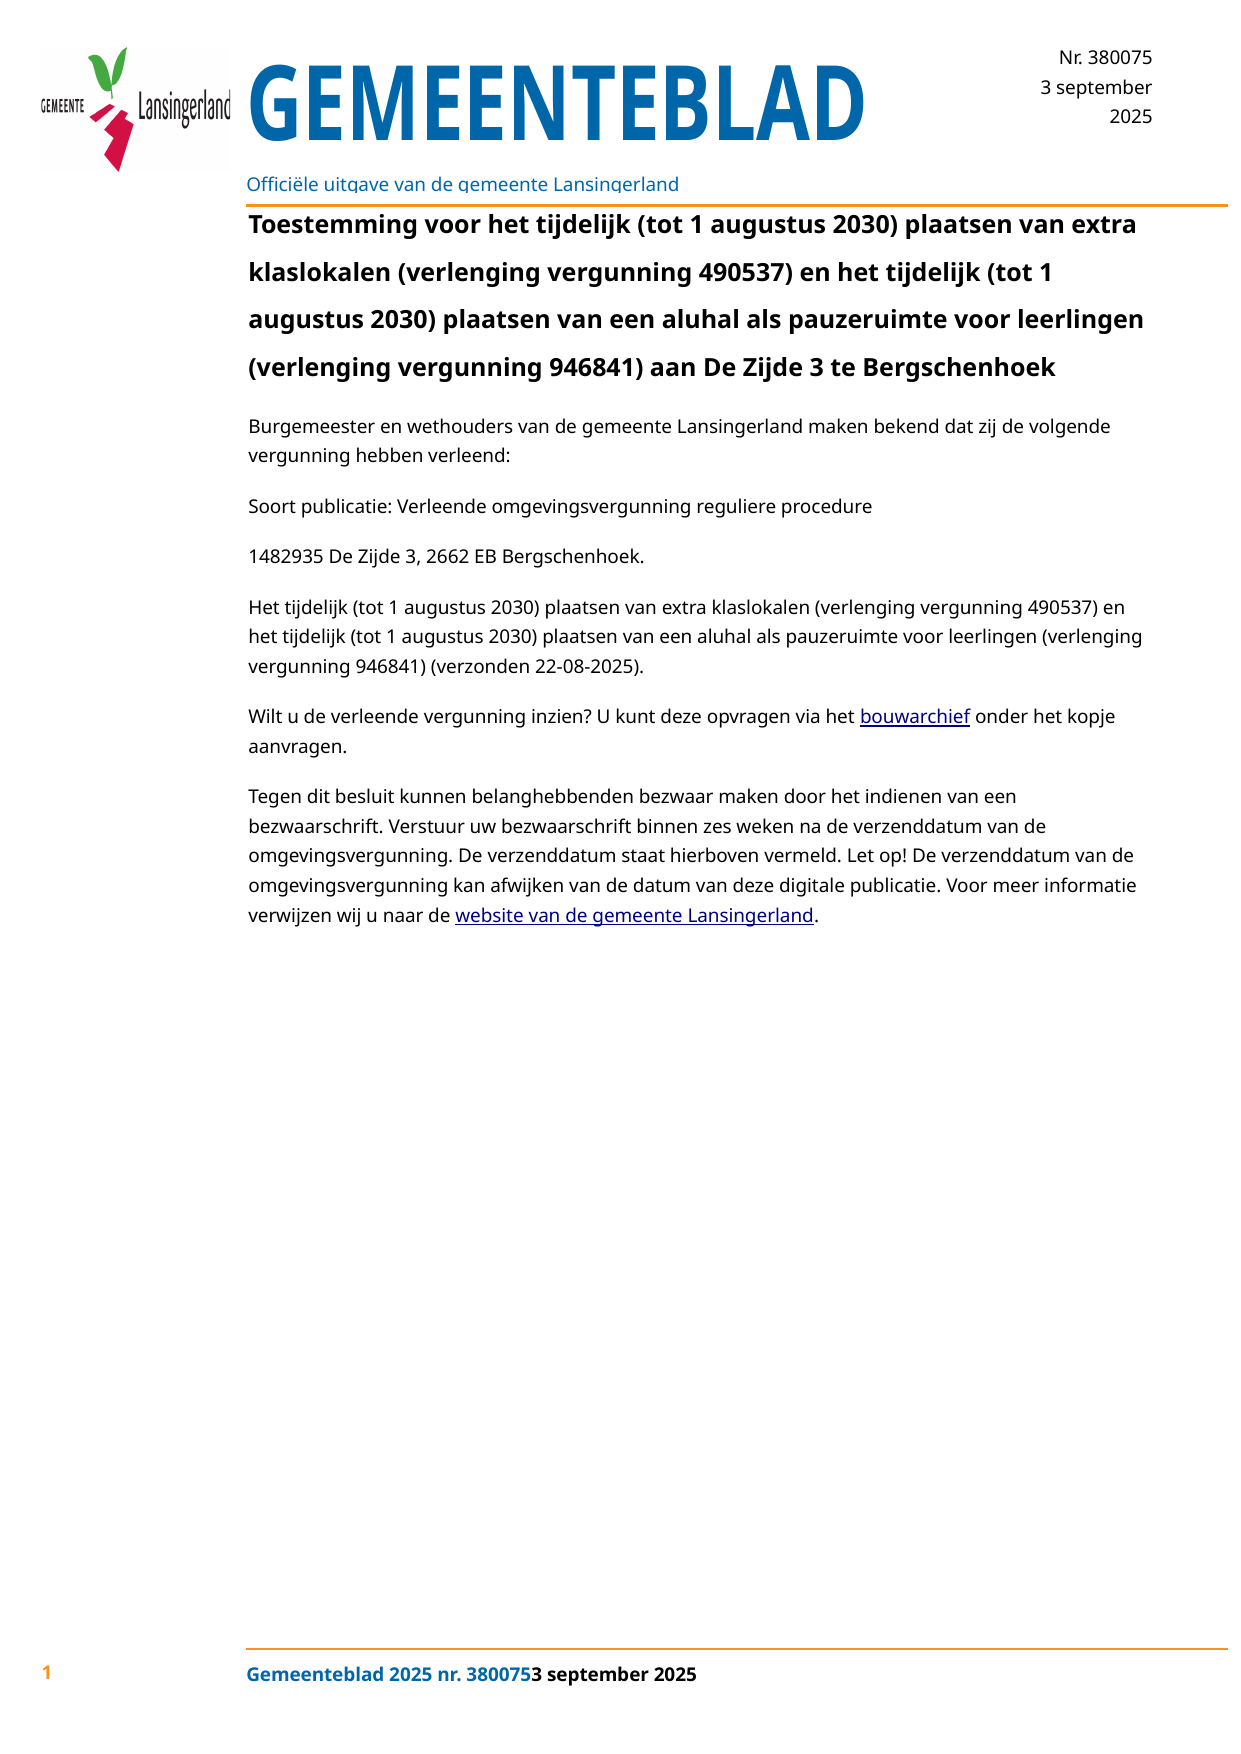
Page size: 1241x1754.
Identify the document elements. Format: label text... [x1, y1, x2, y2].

text Wilt u de verleende vergunning inzien? U kunt deze opvragen via het bouwarchief onder het kopje aanvragen. [248, 703, 1152, 759]
text Soort publicatie: Verleende omgevingsvergunning reguliere procedure [248, 493, 1152, 519]
text Tegen dit besluit kunnen belanghebbenden bezwaar maken door het indienen van een bezwaarschrift. Verstuur uw bezwaarschrift binnen zes weken na de verzenddatum van de omgevingsvergunning. De verzenddatum staat hierboven vermeld. Let op! De verzenddatum van de omgevingsvergunning kan afwijken van de datum van deze digitale publicatie. Voor meer informatie verwijzen wij u naar de website van de gemeente Lansingerland. [248, 783, 1152, 928]
text Toestemming voor het tijdelijk (tot 1 augustus 2030) plaatsen van extra klaslokalen (verlenging vergunning 490537) en het tijdelijk (tot 1 augustus 2030) plaatsen van een aluhal als pauzeruimte voor leerlingen (verlenging vergunning 946841) aan De Zijde 3 te Bergschenhoek [248, 207, 1152, 384]
picture [41, 47, 231, 172]
text Burgemeester en wethouders van de gemeente Lansingerland maken bekend dat zij de volgende vergunning hebben verleend: [248, 413, 1152, 468]
text 1482935 De Zijde 3, 2662 EB Bergschenhoek. [248, 543, 1152, 569]
text Het tijdelijk (tot 1 augustus 2030) plaatsen van extra klaslokalen (verlenging vergunning 490537) en het tijdelijk (tot 1 augustus 2030) plaatsen van een aluhal als pauzeruimte voor leerlingen (verlenging vergunning 946841) (verzonden 22-08-2025). [248, 594, 1152, 679]
